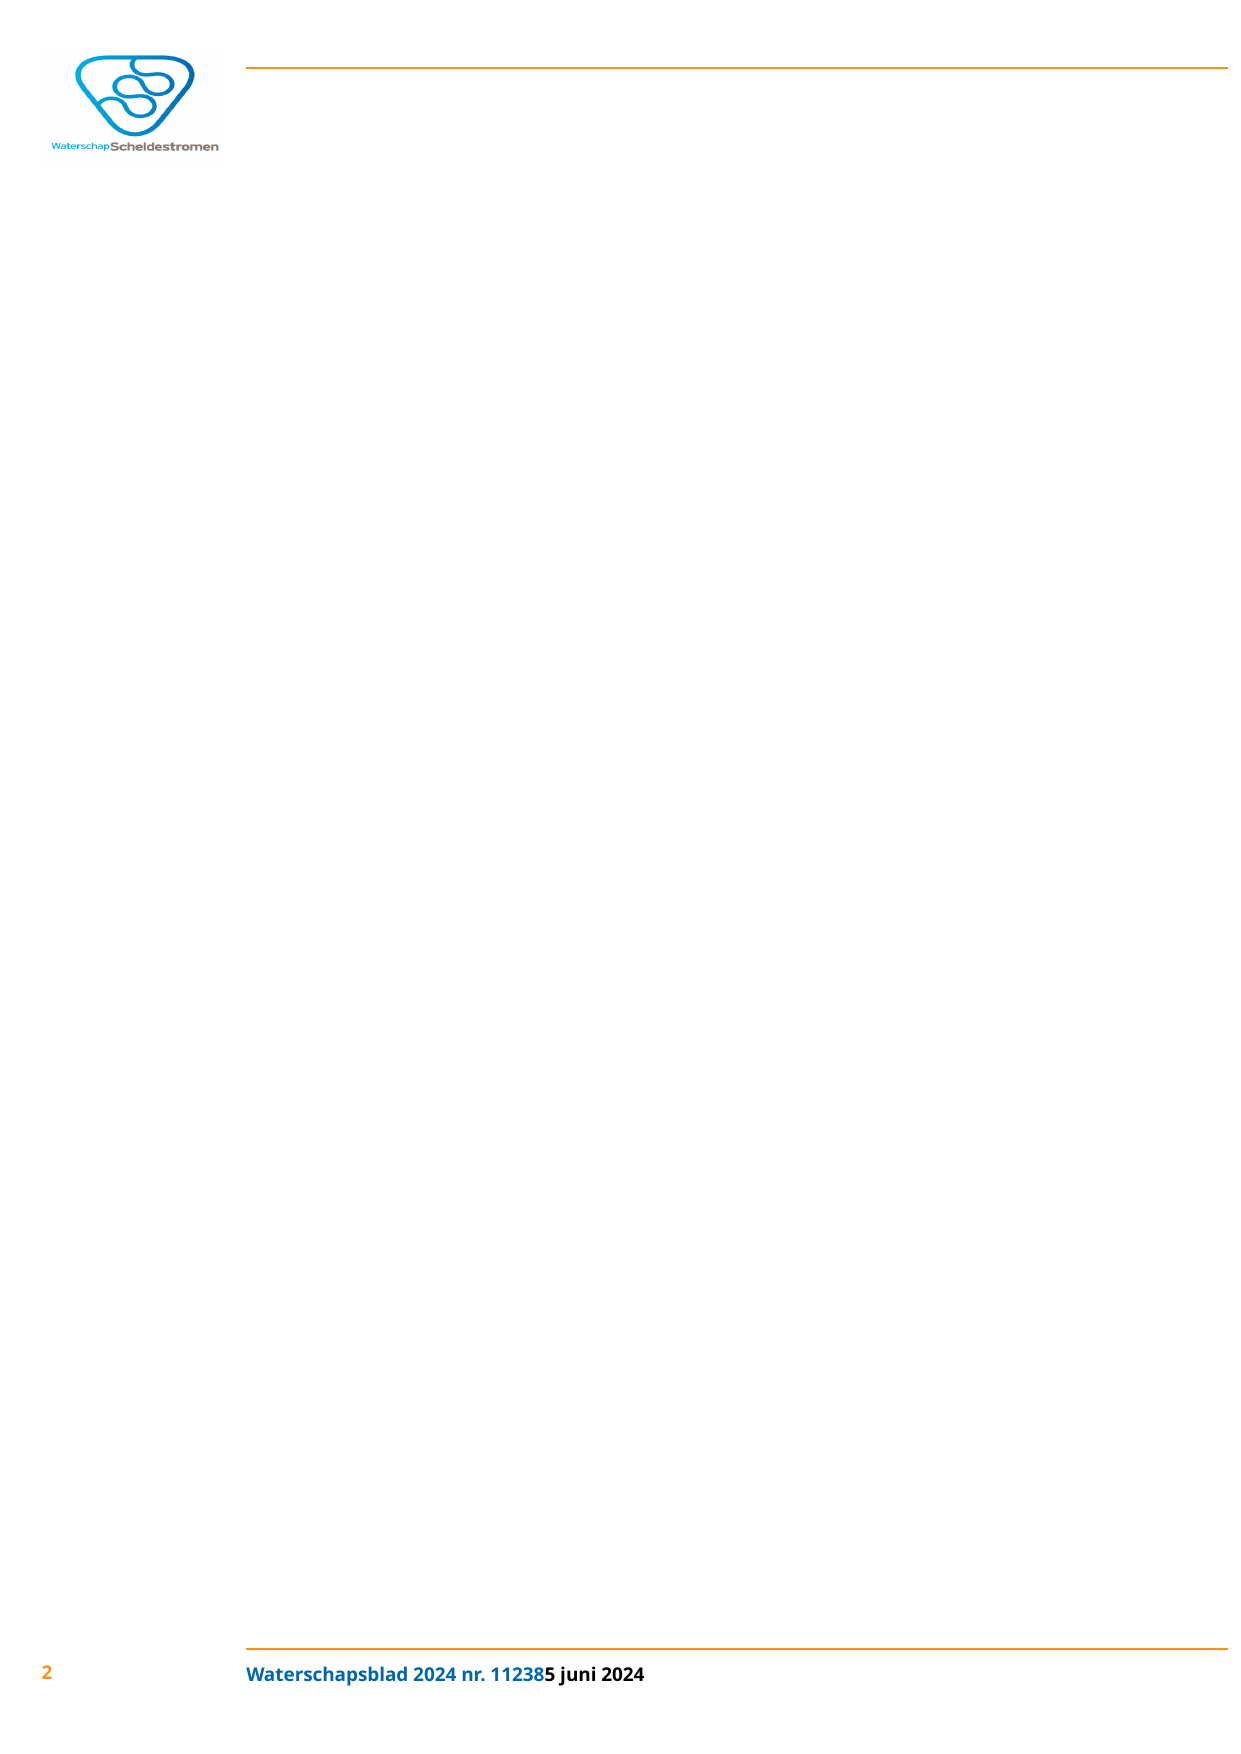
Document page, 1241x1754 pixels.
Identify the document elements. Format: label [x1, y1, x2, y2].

picture [41, 47, 231, 172]
